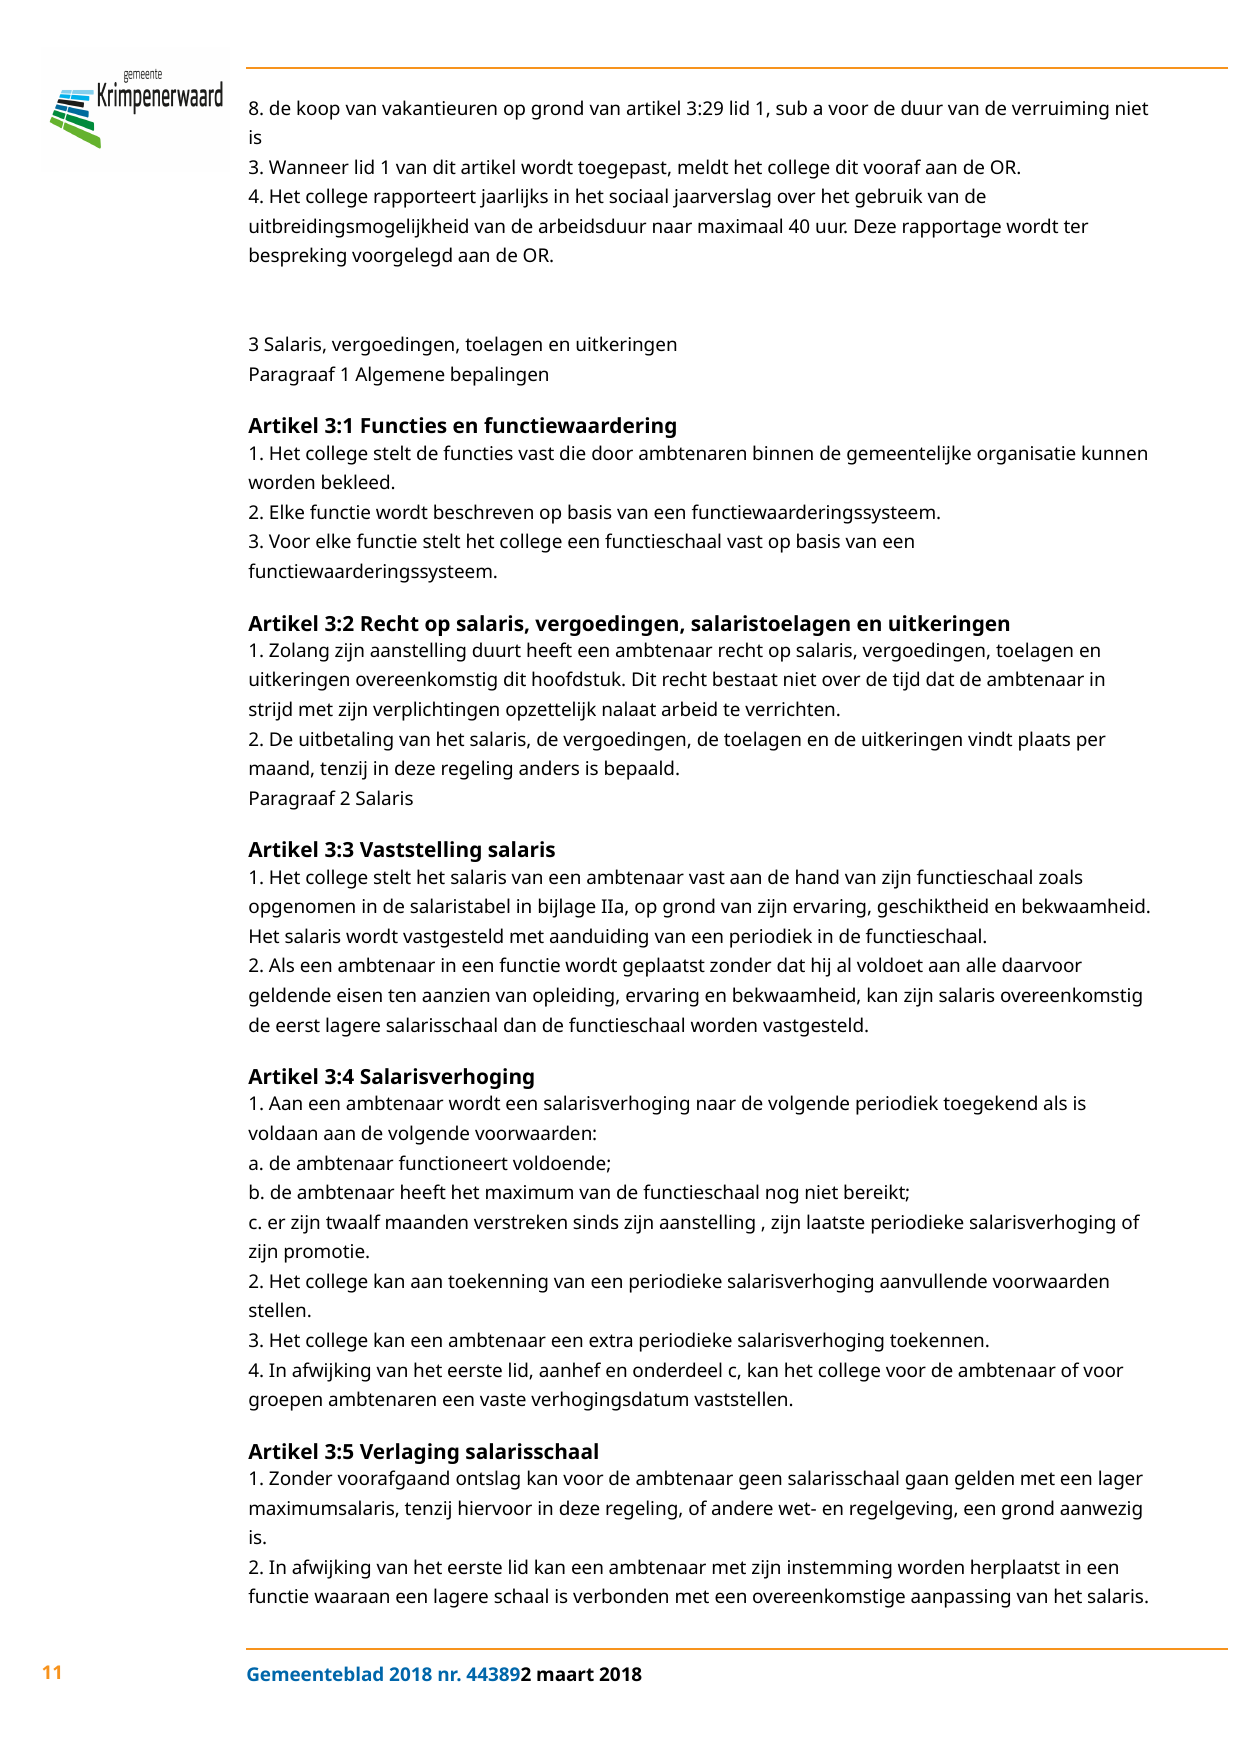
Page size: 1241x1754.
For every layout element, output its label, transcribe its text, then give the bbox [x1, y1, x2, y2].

text Artikel 3:4 Salarisverhoging [248, 1062, 1152, 1091]
text 3. Het college kan een ambtenaar een extra periodieke salarisverhoging toekennen. [248, 1327, 1152, 1353]
text 3 Salaris, vergoedingen, toelagen en uitkeringen [248, 331, 1152, 357]
text Artikel 3:1 Functies en functiewaardering [248, 411, 1152, 440]
text 2. In afwijking van het eerste lid kan een ambtenaar met zijn instemming worden herplaatst in een functie waaraan een lagere schaal is verbonden met een overeenkomstige aanpassing van het salaris. [248, 1554, 1152, 1609]
text 1. Het college stelt de functies vast die door ambtenaren binnen de gemeentelijke organisatie kunnen worden bekleed. [248, 440, 1152, 495]
text 1. Aan een ambtenaar wordt een salarisverhoging naar de volgende periodiek toegekend als is voldaan aan de volgende voorwaarden: [248, 1091, 1152, 1146]
text Artikel 3:5 Verlaging salarisschaal [248, 1437, 1152, 1465]
text a. de ambtenaar functioneert voldoende; [248, 1150, 1152, 1176]
text Artikel 3:3 Vaststelling salaris [248, 835, 1152, 864]
text 8. de koop van vakantieuren op grond van artikel 3:29 lid 1, sub a voor de duur van de verruiming niet is [248, 95, 1152, 150]
text 1. Zolang zijn aanstelling duurt heeft een ambtenaar recht op salaris, vergoedingen, toelagen en uitkeringen overeenkomstig dit hoofdstuk. Dit recht bestaat niet over de tijd dat de ambtenaar in strijd met zijn verplichtingen opzettelijk nalaat arbeid te verrichten. [248, 637, 1152, 722]
text Artikel 3:2 Recht op salaris, vergoedingen, salaristoelagen en uitkeringen [248, 609, 1152, 637]
text Paragraaf 1 Algemene bepalingen [248, 361, 1152, 387]
text 4. In afwijking van het eerste lid, aanhef en onderdeel c, kan het college voor de ambtenaar of voor groepen ambtenaren een vaste verhogingsdatum vaststellen. [248, 1357, 1152, 1412]
text 4. Het college rapporteert jaarlijks in het sociaal jaarverslag over het gebruik van de uitbreidingsmogelijkheid van de arbeidsduur naar maximaal 40 uur. Deze rapportage wordt ter bespreking voorgelegd aan de OR. [248, 183, 1152, 268]
text 2. Elke functie wordt beschreven op basis van een functiewaarderingssysteem. [248, 499, 1152, 525]
picture [41, 47, 231, 172]
text Paragraaf 2 Salaris [248, 785, 1152, 811]
text 3. Voor elke functie stelt het college een functieschaal vast op basis van een functiewaarderingssysteem. [248, 529, 1152, 584]
text 3. Wanneer lid 1 van dit artikel wordt toegepast, meldt het college dit vooraf aan de OR. [248, 154, 1152, 180]
text zijn promotie. [248, 1238, 1152, 1264]
text 2. De uitbetaling van het salaris, de vergoedingen, de toelagen en de uitkeringen vindt plaats per maand, tenzij in deze regeling anders is bepaald. [248, 726, 1152, 781]
text c. er zijn twaalf maanden verstreken sinds zijn aanstelling , zijn laatste periodieke salarisverhoging of [248, 1209, 1152, 1235]
text 2. Het college kan aan toekenning van een periodieke salarisverhoging aanvullende voorwaarden stellen. [248, 1268, 1152, 1323]
text b. de ambtenaar heeft het maximum van de functieschaal nog niet bereikt; [248, 1179, 1152, 1205]
text 1. Zonder voorafgaand ontslag kan voor de ambtenaar geen salarisschaal gaan gelden met een lager maximumsalaris, tenzij hiervoor in deze regeling, of andere wet- en regelgeving, een grond aanwezig is. [248, 1465, 1152, 1550]
text 2. Als een ambtenaar in een functie wordt geplaatst zonder dat hij al voldoet aan alle daarvoor geldende eisen ten aanzien van opleiding, ervaring en bekwaamheid, kan zijn salaris overeenkomstig de eerst lagere salarisschaal dan de functieschaal worden vastgesteld. [248, 953, 1152, 1037]
text 1. Het college stelt het salaris van een ambtenaar vast aan de hand van zijn functieschaal zoals opgenomen in de salaristabel in bijlage IIa, op grond van zijn ervaring, geschiktheid en bekwaamheid. Het salaris wordt vastgesteld met aanduiding van een periodiek in de functieschaal. [248, 864, 1152, 949]
